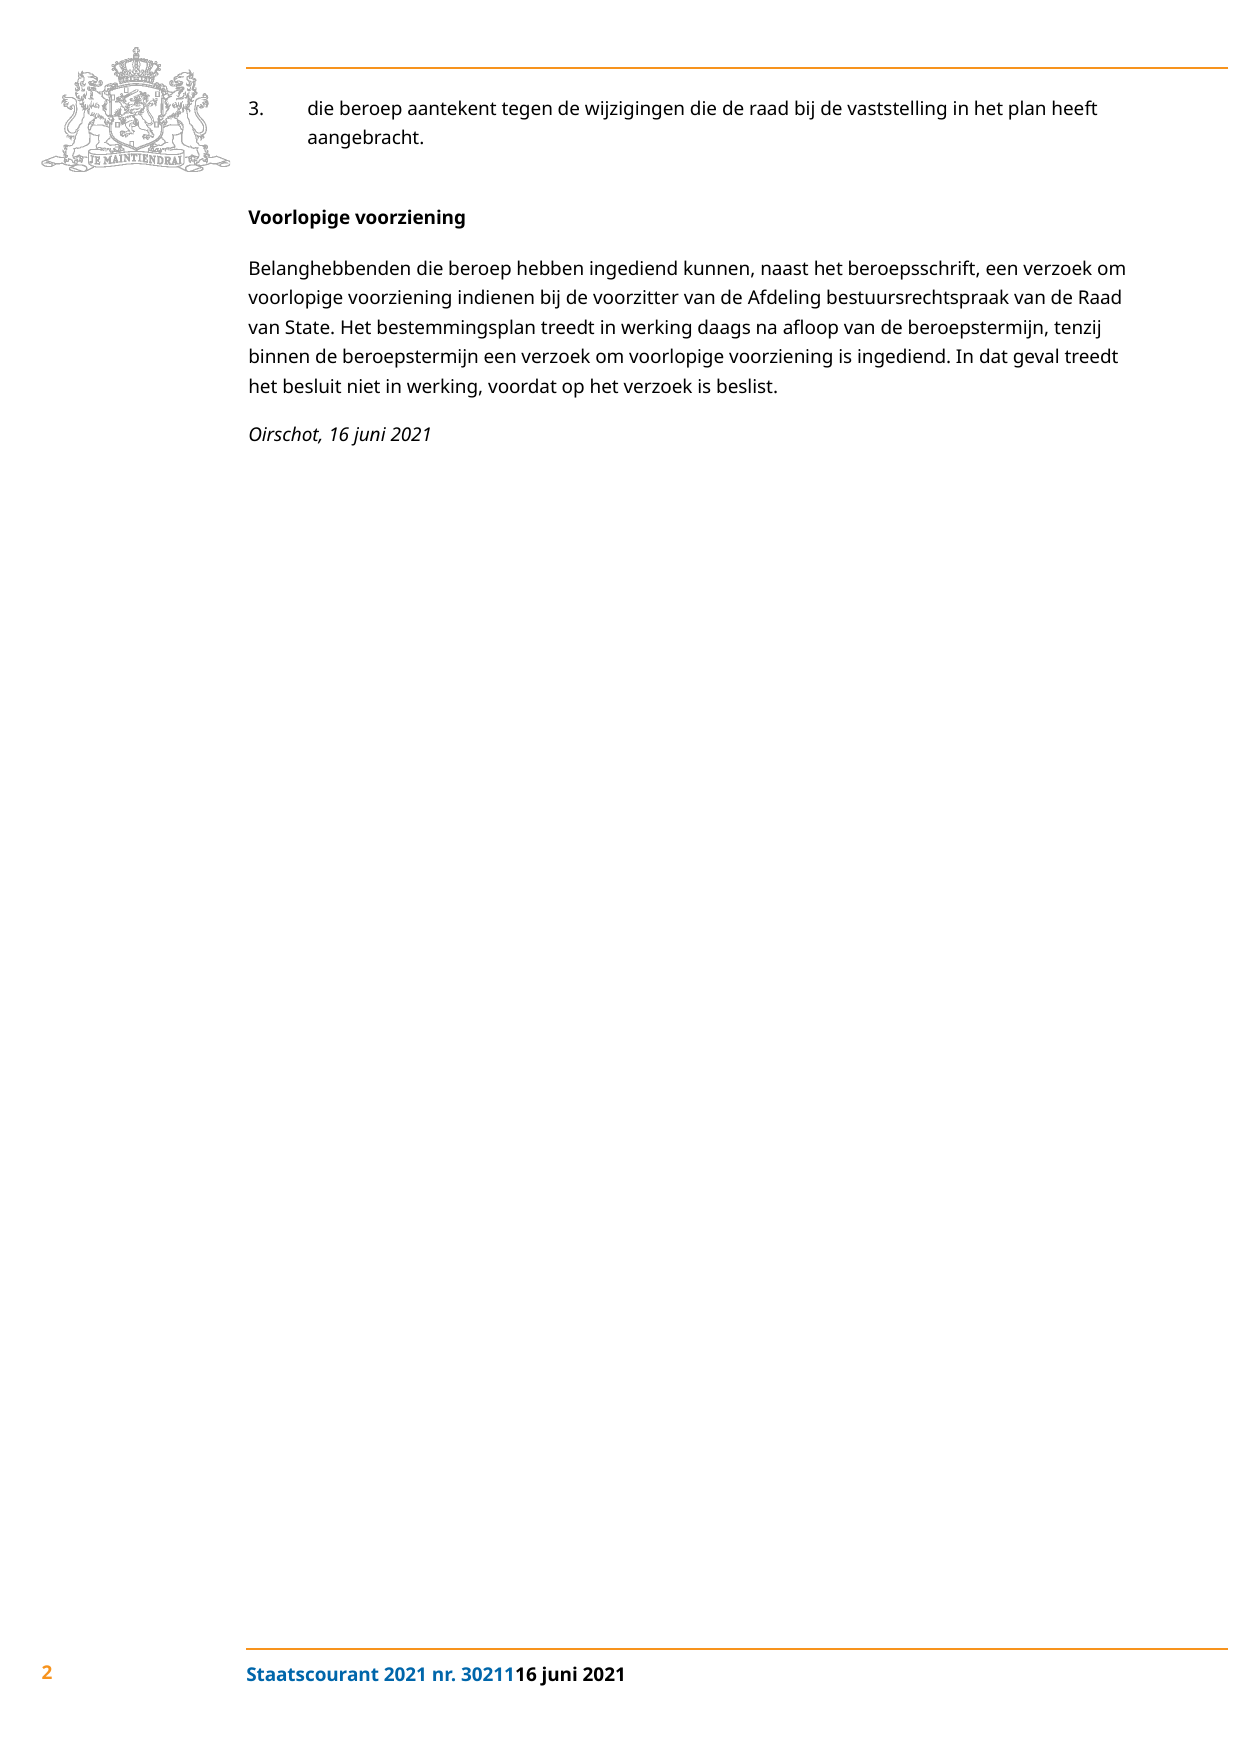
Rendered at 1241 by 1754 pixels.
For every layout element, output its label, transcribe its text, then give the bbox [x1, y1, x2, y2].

text Oirschot, 16 juni 2021 [248, 421, 1152, 447]
text Belanghebbenden die beroep hebben ingediend kunnen, naast het beroepsschrift, een verzoek om voorlopige voorziening indienen bij de voorzitter van de Afdeling bestuursrechtspraak van de Raad van State. Het bestemmingsplan treedt in werking daags na afloop van de beroepstermijn, tenzij binnen de beroepstermijn een verzoek om voorlopige voorziening is ingediend. In dat geval treedt het besluit niet in werking, voordat op het verzoek is beslist. [248, 255, 1152, 399]
picture [41, 47, 231, 172]
list die beroep aantekent tegen de wijzigingen die de raad bij de vaststelling in het plan heeft aangebracht. [248, 95, 1152, 150]
text Voorlopige voorziening [248, 204, 1152, 230]
